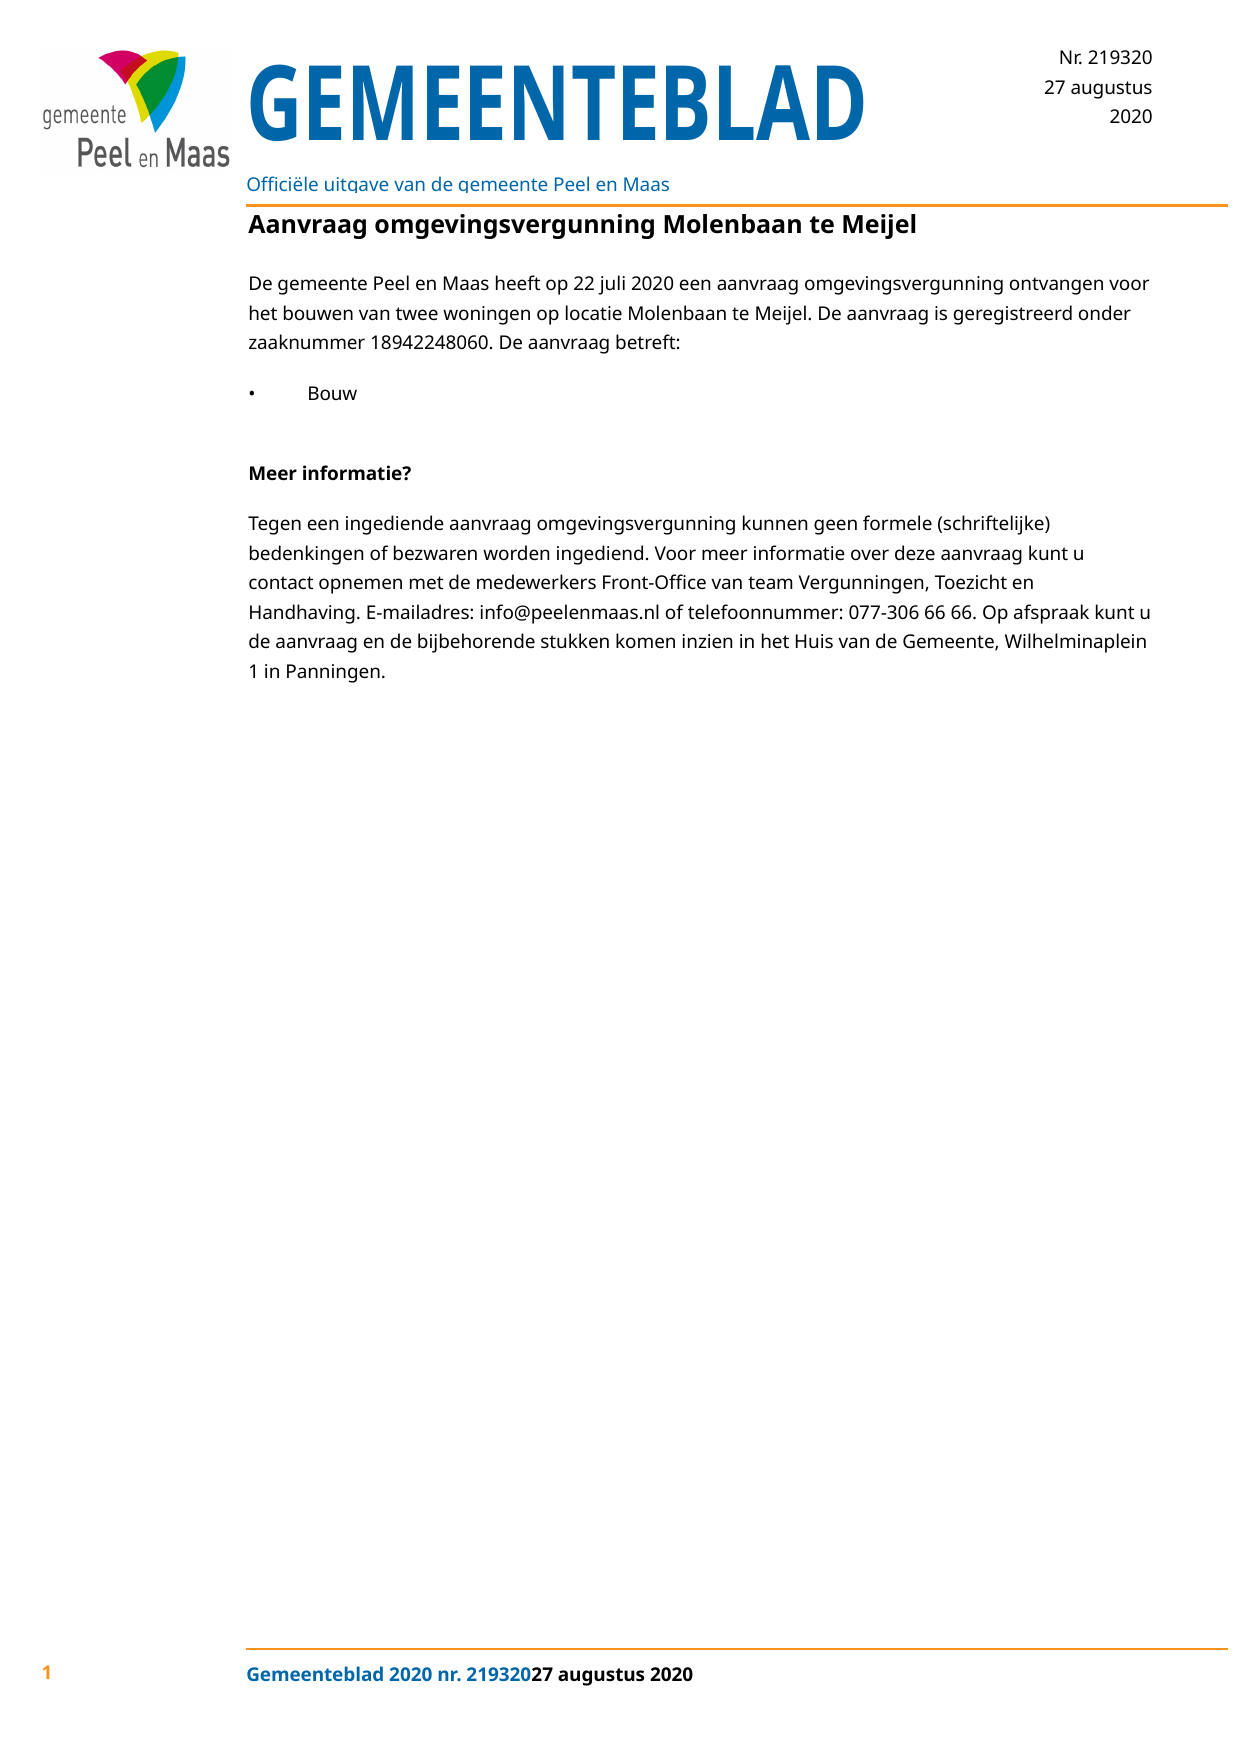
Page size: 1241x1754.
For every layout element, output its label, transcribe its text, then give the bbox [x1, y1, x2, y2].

list Bouw [248, 380, 1152, 406]
text Tegen een ingediende aanvraag omgevingsvergunning kunnen geen formele (schriftelijke) bedenkingen of bezwaren worden ingediend. Voor meer informatie over deze aanvraag kunt u contact opnemen met de medewerkers Front-Office van team Vergunningen, Toezicht en Handhaving. E-mailadres: info@peelenmaas.nl of telefoonnummer: 077-306 66 66. Op afspraak kunt u de aanvraag en de bijbehorende stukken komen inzien in het Huis van de Gemeente, Wilhelminaplein 1 in Panningen. [248, 510, 1152, 684]
text Meer informatie? [248, 460, 1152, 486]
picture [41, 47, 231, 172]
text Aanvraag omgevingsvergunning Molenbaan te Meijel [248, 207, 1152, 241]
text De gemeente Peel en Maas heeft op 22 juli 2020 een aanvraag omgevingsvergunning ontvangen voor het bouwen van twee woningen op locatie Molenbaan te Meijel. De aanvraag is geregistreerd onder zaaknummer 18942248060. De aanvraag betreft: [248, 270, 1152, 355]
